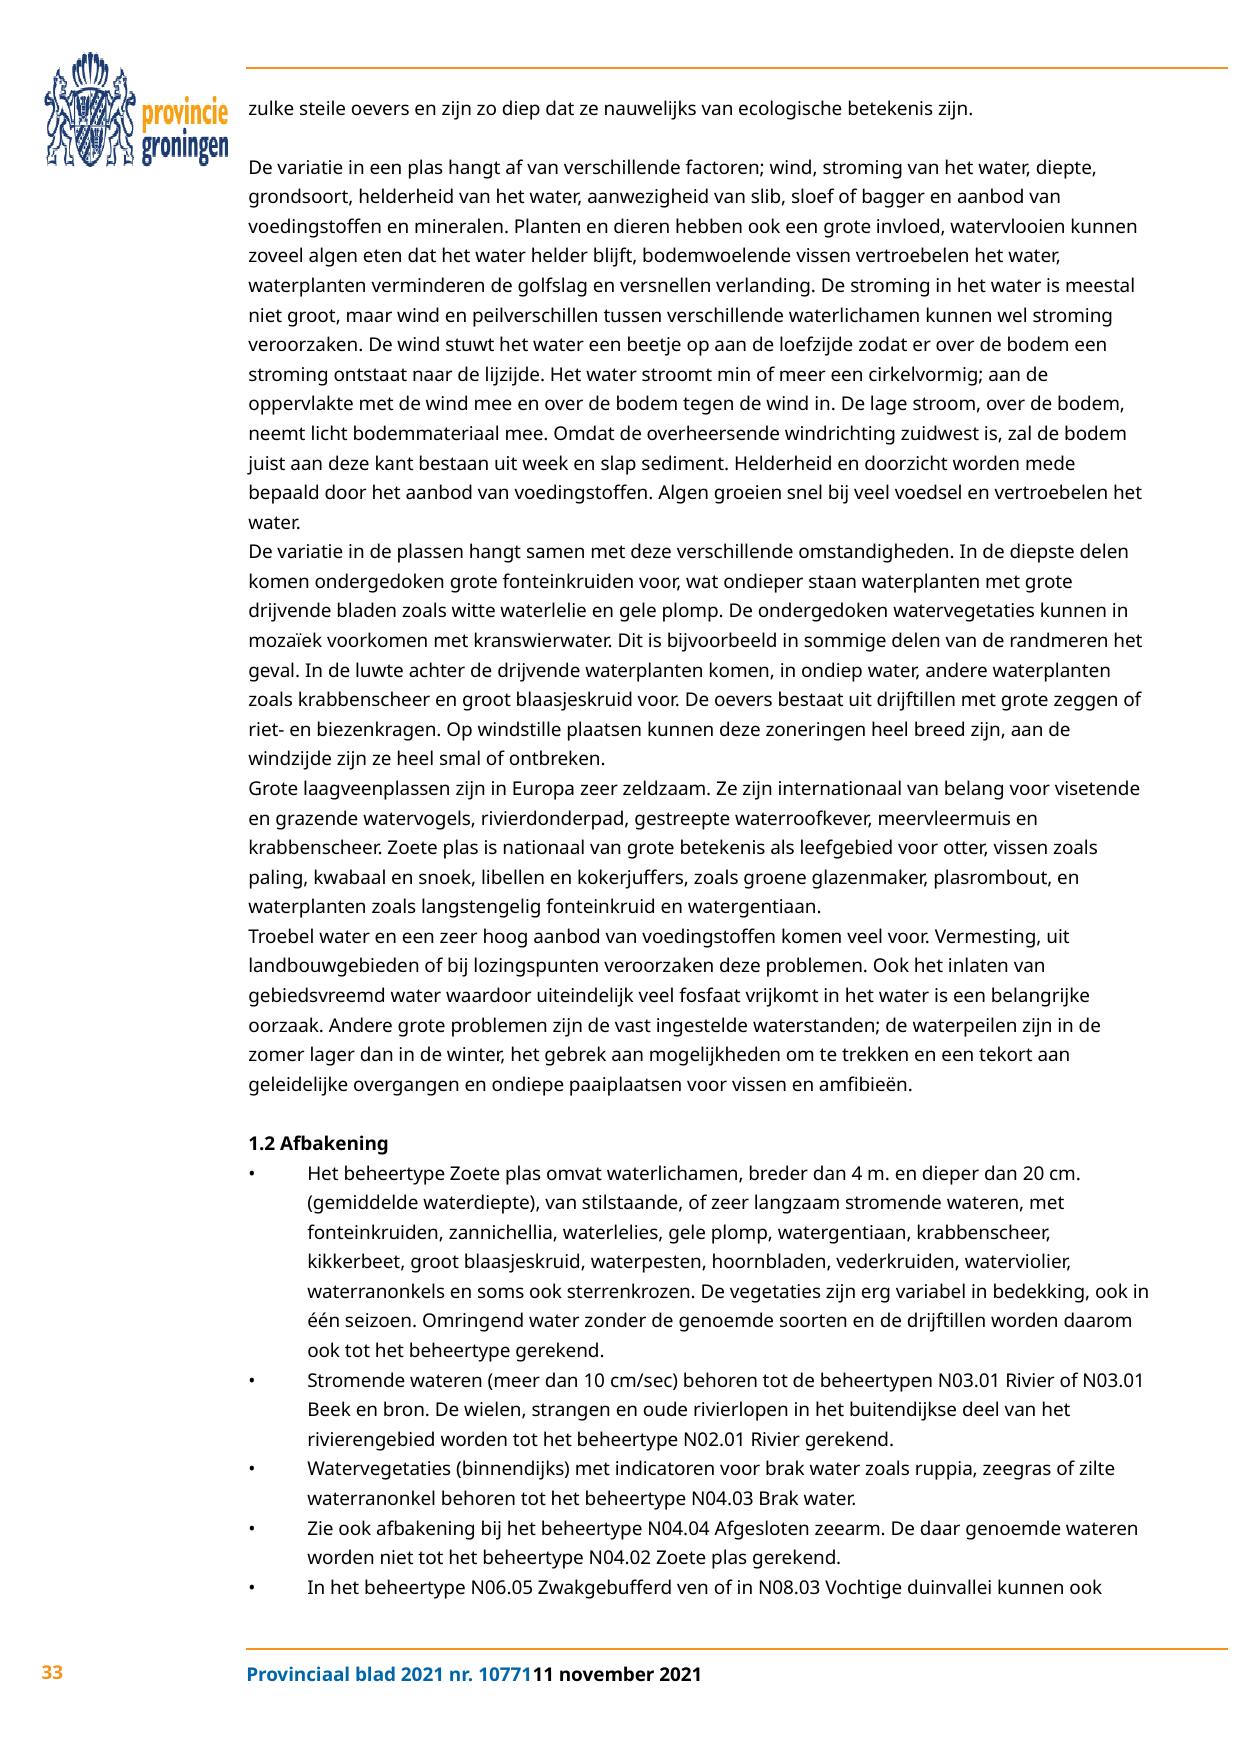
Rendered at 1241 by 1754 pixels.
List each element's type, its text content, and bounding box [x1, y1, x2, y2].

text De variatie in een plas hangt af van verschillende factoren; wind, stroming van het water, diepte, grondsoort, helderheid van het water, aanwezigheid van slib, sloef of bagger en aanbod van voedingstoffen en mineralen. Planten en dieren hebben ook een grote invloed, watervlooien kunnen zoveel algen eten dat het water helder blijft, bodemwoelende vissen vertroebelen het water, waterplanten verminderen de golfslag en versnellen verlanding. De stroming in het water is meestal niet groot, maar wind en peilverschillen tussen verschillende waterlichamen kunnen wel stroming veroorzaken. De wind stuwt het water een beetje op aan de loefzijde zodat er over de bodem een stroming ontstaat naar de lijzijde. Het water stroomt min of meer een cirkelvormig; aan de oppervlakte met de wind mee en over de bodem tegen de wind in. De lage stroom, over de bodem, neemt licht bodemmateriaal mee. Omdat de overheersende windrichting zuidwest is, zal de bodem juist aan deze kant bestaan uit week en slap sediment. Helderheid en doorzicht worden mede bepaald door het aanbod van voedingstoffen. Algen groeien snel bij veel voedsel en vertroebelen het water. [248, 154, 1152, 535]
text Grote laagveenplassen zijn in Europa zeer zeldzaam. Ze zijn internationaal van belang voor visetende en grazende watervogels, rivierdonderpad, gestreepte waterroofkever, meervleermuis en krabbenscheer. Zoete plas is nationaal van grote betekenis als leefgebied voor otter, vissen zoals paling, kwabaal en snoek, libellen en kokerjuffers, zoals groene glazenmaker, plasrombout, en waterplanten zoals langstengelig fonteinkruid en watergentiaan. [248, 775, 1152, 919]
list Het beheertype Zoete plas omvat waterlichamen, breder dan 4 m. en dieper dan 20 cm. (gemiddelde waterdiepte), van stilstaande, of zeer langzaam stromende wateren, met fonteinkruiden, zannichellia, waterlelies, gele plomp, watergentiaan, krabbenscheer, kikkerbeet, groot blaasjeskruid, waterpesten, hoornbladen, vederkruiden, waterviolier, waterranonkels en soms ook sterrenkrozen. De vegetaties zijn erg variabel in bedekking, ook in één seizoen. Omringend water zonder de genoemde soorten en de drijftillen worden daarom ook tot het beheertype gerekend. [248, 1160, 1152, 1363]
text 1.2 Afbakening [248, 1130, 1152, 1156]
text De variatie in de plassen hangt samen met deze verschillende omstandigheden. In de diepste delen komen ondergedoken grote fonteinkruiden voor, wat ondieper staan waterplanten met grote drijvende bladen zoals witte waterlelie en gele plomp. De ondergedoken watervegetaties kunnen in mozaïek voorkomen met kranswierwater. Dit is bijvoorbeeld in sommige delen van de randmeren het geval. In de luwte achter de drijvende waterplanten komen, in ondiep water, andere waterplanten zoals krabbenscheer en groot blaasjeskruid voor. De oevers bestaat uit drijftillen met grote zeggen of riet- en biezenkragen. Op windstille plaatsen kunnen deze zoneringen heel breed zijn, aan de windzijde zijn ze heel smal of ontbreken. [248, 538, 1152, 771]
text zulke steile oevers en zijn zo diep dat ze nauwelijks van ecologische betekenis zijn. [248, 95, 1152, 121]
picture [41, 47, 231, 172]
list Stromende wateren (meer dan 10 cm/sec) behoren tot de beheertypen N03.01 Rivier of N03.01 Beek en bron. De wielen, strangen en oude rivierlopen in het buitendijkse deel van het rivierengebied worden tot het beheertype N02.01 Rivier gerekend. [248, 1367, 1152, 1452]
text Troebel water en een zeer hoog aanbod van voedingstoffen komen veel voor. Vermesting, uit landbouwgebieden of bij lozingspunten veroorzaken deze problemen. Ook het inlaten van gebiedsvreemd water waardoor uiteindelijk veel fosfaat vrijkomt in het water is een belangrijke oorzaak. Andere grote problemen zijn de vast ingestelde waterstanden; de waterpeilen zijn in de zomer lager dan in de winter, het gebrek aan mogelijkheden om te trekken en een tekort aan geleidelijke overgangen en ondiepe paaiplaatsen voor vissen en amfibieën. [248, 923, 1152, 1097]
list Watervegetaties (binnendijks) met indicatoren voor brak water zoals ruppia, zeegras of zilte waterranonkel behoren tot het beheertype N04.03 Brak water. [248, 1456, 1152, 1511]
list In het beheertype N06.05 Zwakgebufferd ven of in N08.03 Vochtige duinvallei kunnen ook [248, 1574, 1152, 1600]
list Zie ook afbakening bij het beheertype N04.04 Afgesloten zeearm. De daar genoemde wateren worden niet tot het beheertype N04.02 Zoete plas gerekend. [248, 1515, 1152, 1570]
